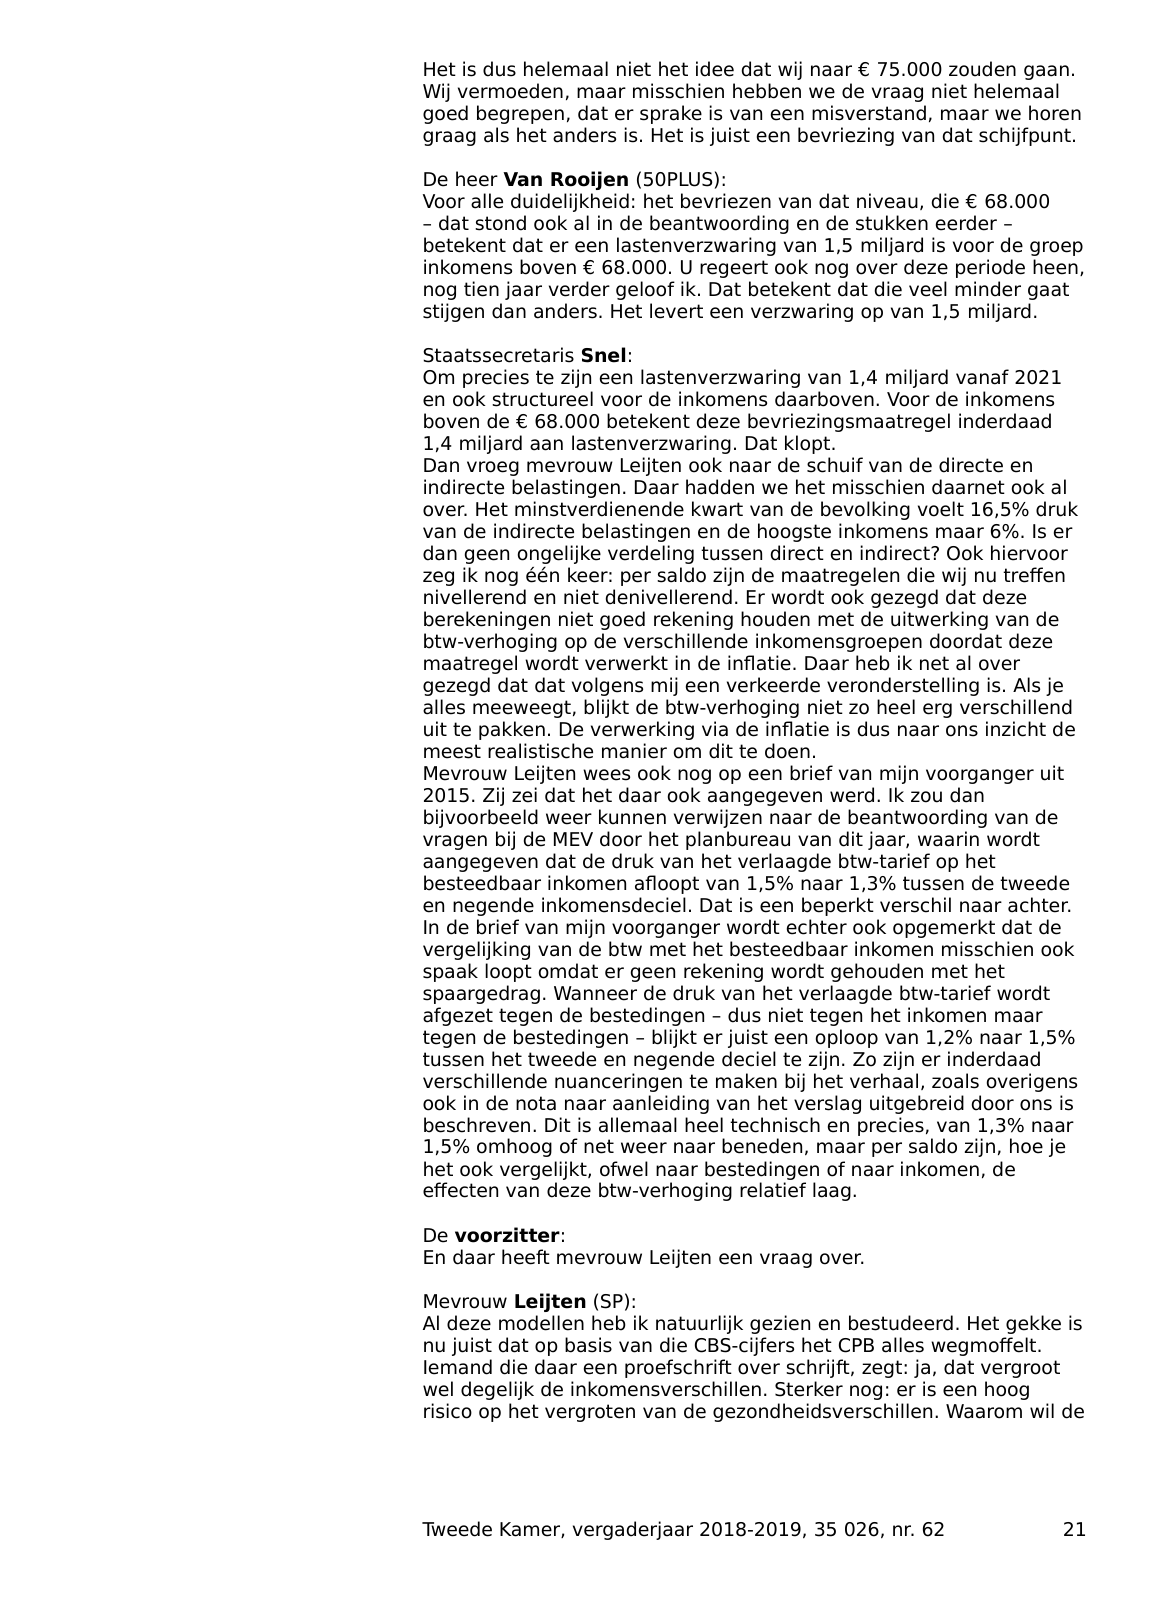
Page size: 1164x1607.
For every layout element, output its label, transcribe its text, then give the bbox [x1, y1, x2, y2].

text En daar heeft mevrouw Leijten een vraag over. [422, 1247, 1087, 1268]
text Het is dus helemaal niet het idee dat wij naar € 75.000 zouden gaan. Wij vermoeden, maar misschien hebben we de vraag niet helemaal goed begrepen, dat er sprake is van een misverstand, maar we horen graag als het anders is. Het is juist een bevriezing van dat schijfpunt. [422, 59, 1087, 147]
text Mevrouw Leijten wees ook nog op een brief van mijn voorganger uit 2015. Zij zei dat het daar ook aangegeven werd. Ik zou dan bijvoorbeeld weer kunnen verwijzen naar de beantwoording van de vragen bij de MEV door het planbureau van dit jaar, waarin wordt aangegeven dat de druk van het verlaagde btw-tarief op het besteedbaar inkomen afloopt van 1,5% naar 1,3% tussen de tweede en negende inkomensdeciel. Dat is een beperkt verschil naar achter. In de brief van mijn voorganger wordt echter ook opgemerkt dat de vergelijking van de btw met het besteedbaar inkomen misschien ook spaak loopt omdat er geen rekening wordt gehouden met het spaargedrag. Wanneer de druk van het verlaagde btw-tarief wordt afgezet tegen de bestedingen – dus niet tegen het inkomen maar tegen de bestedingen – blijkt er juist een oploop van 1,2% naar 1,5% tussen het tweede en negende deciel te zijn. Zo zijn er inderdaad verschillende nuanceringen te maken bij het verhaal, zoals overigens ook in de nota naar aanleiding van het verslag uitgebreid door ons is beschreven. Dit is allemaal heel technisch en precies, van 1,3% naar 1,5% omhoog of net weer naar beneden, maar per saldo zijn, hoe je het ook vergelijkt, ofwel naar bestedingen of naar inkomen, de effecten van deze btw-verhoging relatief laag. [422, 763, 1087, 1202]
text Al deze modellen heb ik natuurlijk gezien en bestudeerd. Het gekke is nu juist dat op basis van die CBS-cijfers het CPB alles wegmoffelt. Iemand die daar een proefschrift over schrijft, zegt: ja, dat vergroot wel degelijk de inkomensverschillen. Sterker nog: er is een hoog risico op het vergroten van de gezondheidsverschillen. Waarom wil de [422, 1313, 1087, 1423]
text Staatssecretaris Snel: [422, 345, 1087, 367]
text Dan vroeg mevrouw Leijten ook naar de schuif van de directe en indirecte belastingen. Daar hadden we het misschien daarnet ook al over. Het minstverdienende kwart van de bevolking voelt 16,5% druk van de indirecte belastingen en de hoogste inkomens maar 6%. Is er dan geen ongelijke verdeling tussen direct en indirect? Ook hiervoor zeg ik nog één keer: per saldo zijn de maatregelen die wij nu treffen nivellerend en niet denivellerend. Er wordt ook gezegd dat deze berekeningen niet goed rekening houden met de uitwerking van de btw-verhoging op de verschillende inkomensgroepen doordat deze maatregel wordt verwerkt in de inflatie. Daar heb ik net al over gezegd dat dat volgens mij een verkeerde veronderstelling is. Als je alles meeweegt, blijkt de btw-verhoging niet zo heel erg verschillend uit te pakken. De verwerking via de inflatie is dus naar ons inzicht de meest realistische manier om dit te doen. [422, 455, 1087, 763]
text De voorzitter: [422, 1224, 1087, 1247]
text Voor alle duidelijkheid: het bevriezen van dat niveau, die € 68.000 – dat stond ook al in de beantwoording en de stukken eerder – betekent dat er een lastenverzwaring van 1,5 miljard is voor de groep inkomens boven € 68.000. U regeert ook nog over deze periode heen, nog tien jaar verder geloof ik. Dat betekent dat die veel minder gaat stijgen dan anders. Het levert een verzwaring op van 1,5 miljard. [422, 191, 1087, 323]
text De heer Van Rooijen (50PLUS): [422, 169, 1087, 191]
text Mevrouw Leijten (SP): [422, 1291, 1087, 1313]
text Om precies te zijn een lastenverzwaring van 1,4 miljard vanaf 2021 en ook structureel voor de inkomens daarboven. Voor de inkomens boven de € 68.000 betekent deze bevriezingsmaatregel inderdaad 1,4 miljard aan lastenverzwaring. Dat klopt. [422, 367, 1087, 455]
